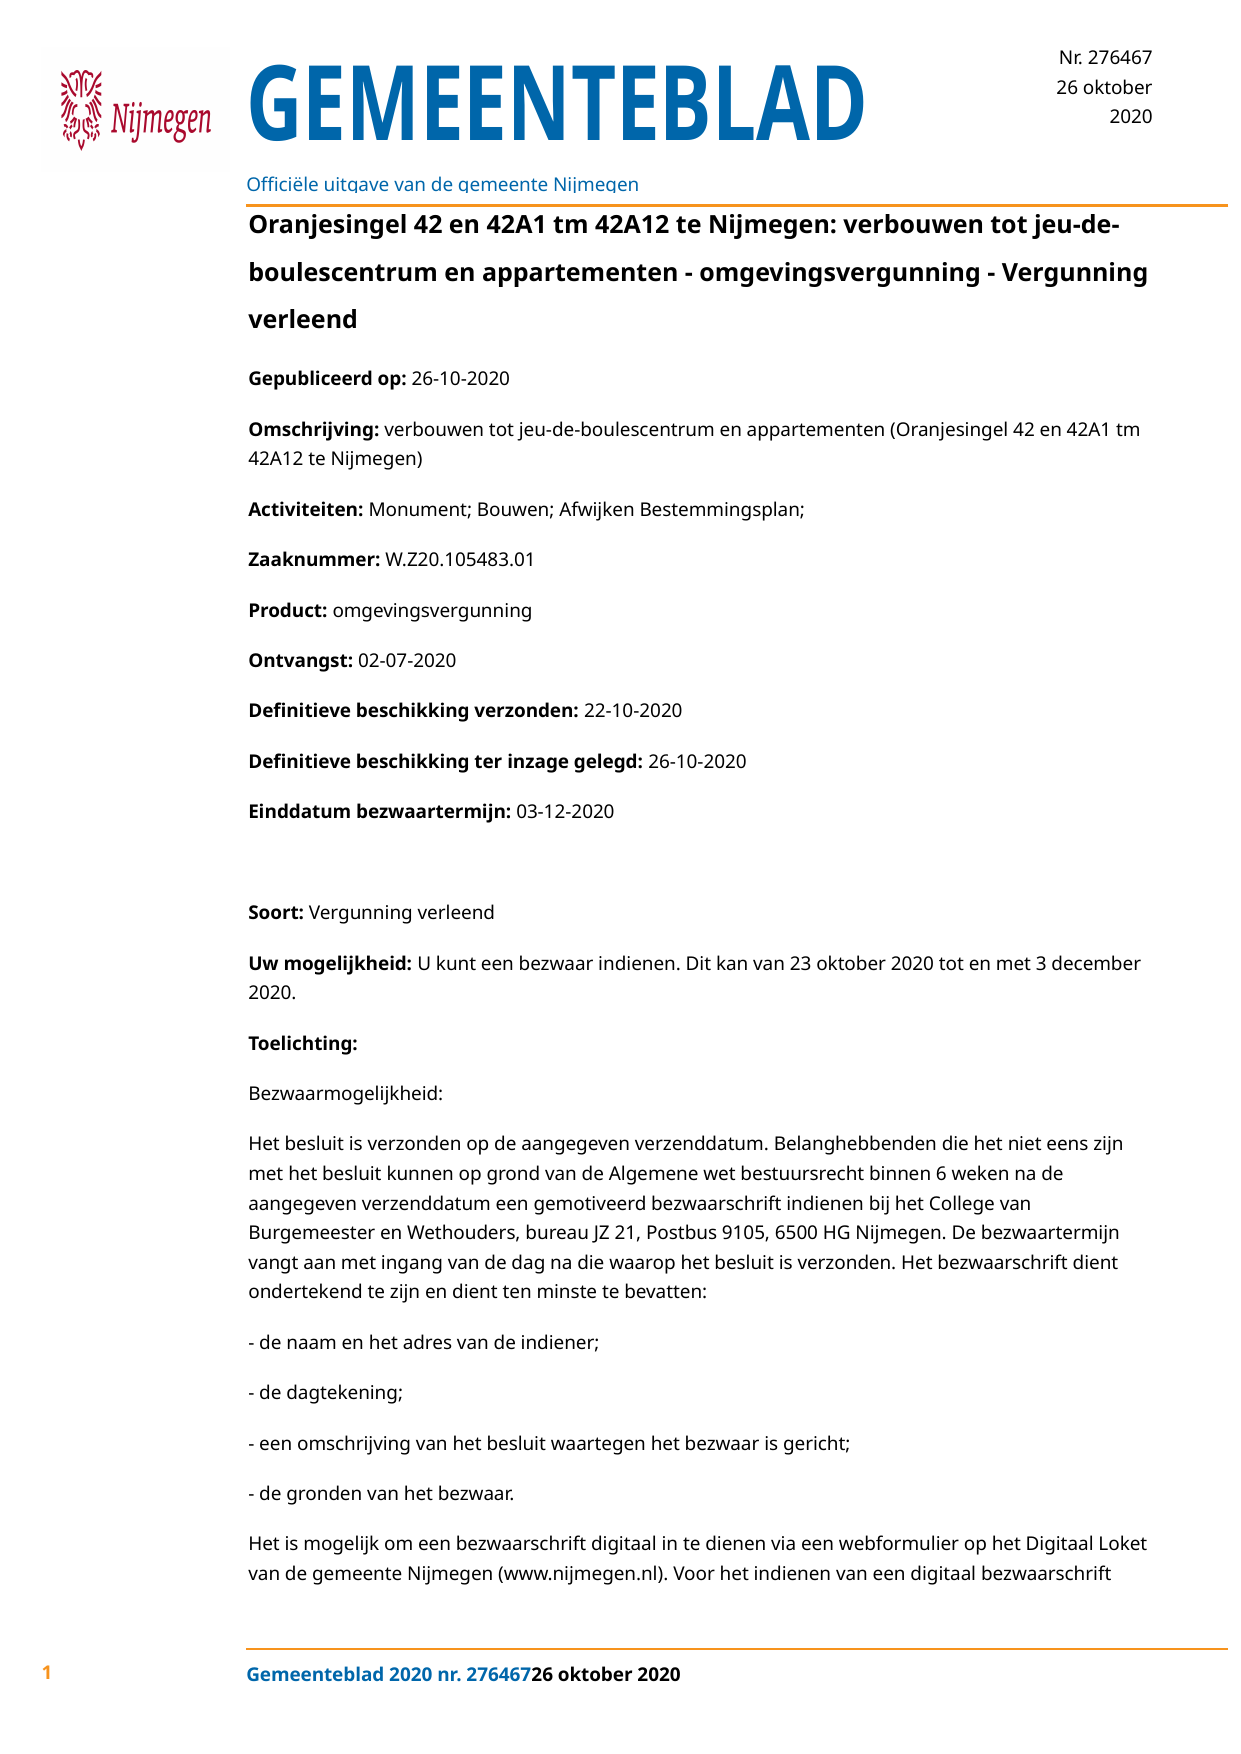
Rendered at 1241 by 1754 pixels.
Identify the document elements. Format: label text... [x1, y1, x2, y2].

text Het besluit is verzonden op de aangegeven verzenddatum. Belanghebbenden die het niet eens zijn met het besluit kunnen op grond van de Algemene wet bestuursrecht binnen 6 weken na de aangegeven verzenddatum een gemotiveerd bezwaarschrift indienen bij het College van Burgemeester en Wethouders, bureau JZ 21, Postbus 9105, 6500 HG Nijmegen. De bezwaartermijn vangt aan met ingang van de dag na die waarop het besluit is verzonden. Het bezwaarschrift dient ondertekend te zijn en dient ten minste te bevatten: [248, 1131, 1152, 1304]
text Zaaknummer: W.Z20.105483.01 [248, 546, 1152, 572]
text Gepubliceerd op: 26-10-2020 [248, 366, 1152, 391]
text Definitieve beschikking ter inzage gelegd: 26-10-2020 [248, 748, 1152, 774]
text Het is mogelijk om een bezwaarschrift digitaal in te dienen via een webformulier op het Digitaal Loket van de gemeente Nijmegen (www.nijmegen.nl). Voor het indienen van een digitaal bezwaarschrift [248, 1531, 1152, 1586]
text Soort: Vergunning verleend [248, 899, 1152, 925]
text Toelichting: [248, 1030, 1152, 1055]
text - de naam en het adres van de indiener; [248, 1329, 1152, 1354]
text Uw mogelijkheid: U kunt een bezwaar indienen. Dit kan van 23 oktober 2020 tot en met 3 december 2020. [248, 950, 1152, 1005]
text Omschrijving: verbouwen tot jeu-de-boulescentrum en appartementen (Oranjesingel 42 en 42A1 tm 42A12 te Nijmegen) [248, 416, 1152, 471]
text Ontvangst: 02-07-2020 [248, 647, 1152, 673]
text Activiteiten: Monument; Bouwen; Afwijken Bestemmingsplan; [248, 496, 1152, 522]
picture [41, 47, 231, 172]
text - de dagtekening; [248, 1379, 1152, 1405]
text Einddatum bezwaartermijn: 03-12-2020 [248, 798, 1152, 824]
text Oranjesingel 42 en 42A1 tm 42A12 te Nijmegen: verbouwen tot jeu-de-boulescentrum en appartementen - omgevingsvergunning - Vergunning verleend [248, 207, 1152, 336]
text Bezwaarmogelijkheid: [248, 1080, 1152, 1106]
text Definitieve beschikking verzonden: 22-10-2020 [248, 698, 1152, 723]
text - de gronden van het bezwaar. [248, 1480, 1152, 1506]
text - een omschrijving van het besluit waartegen het bezwaar is gericht; [248, 1430, 1152, 1455]
text Product: omgevingsvergunning [248, 597, 1152, 622]
